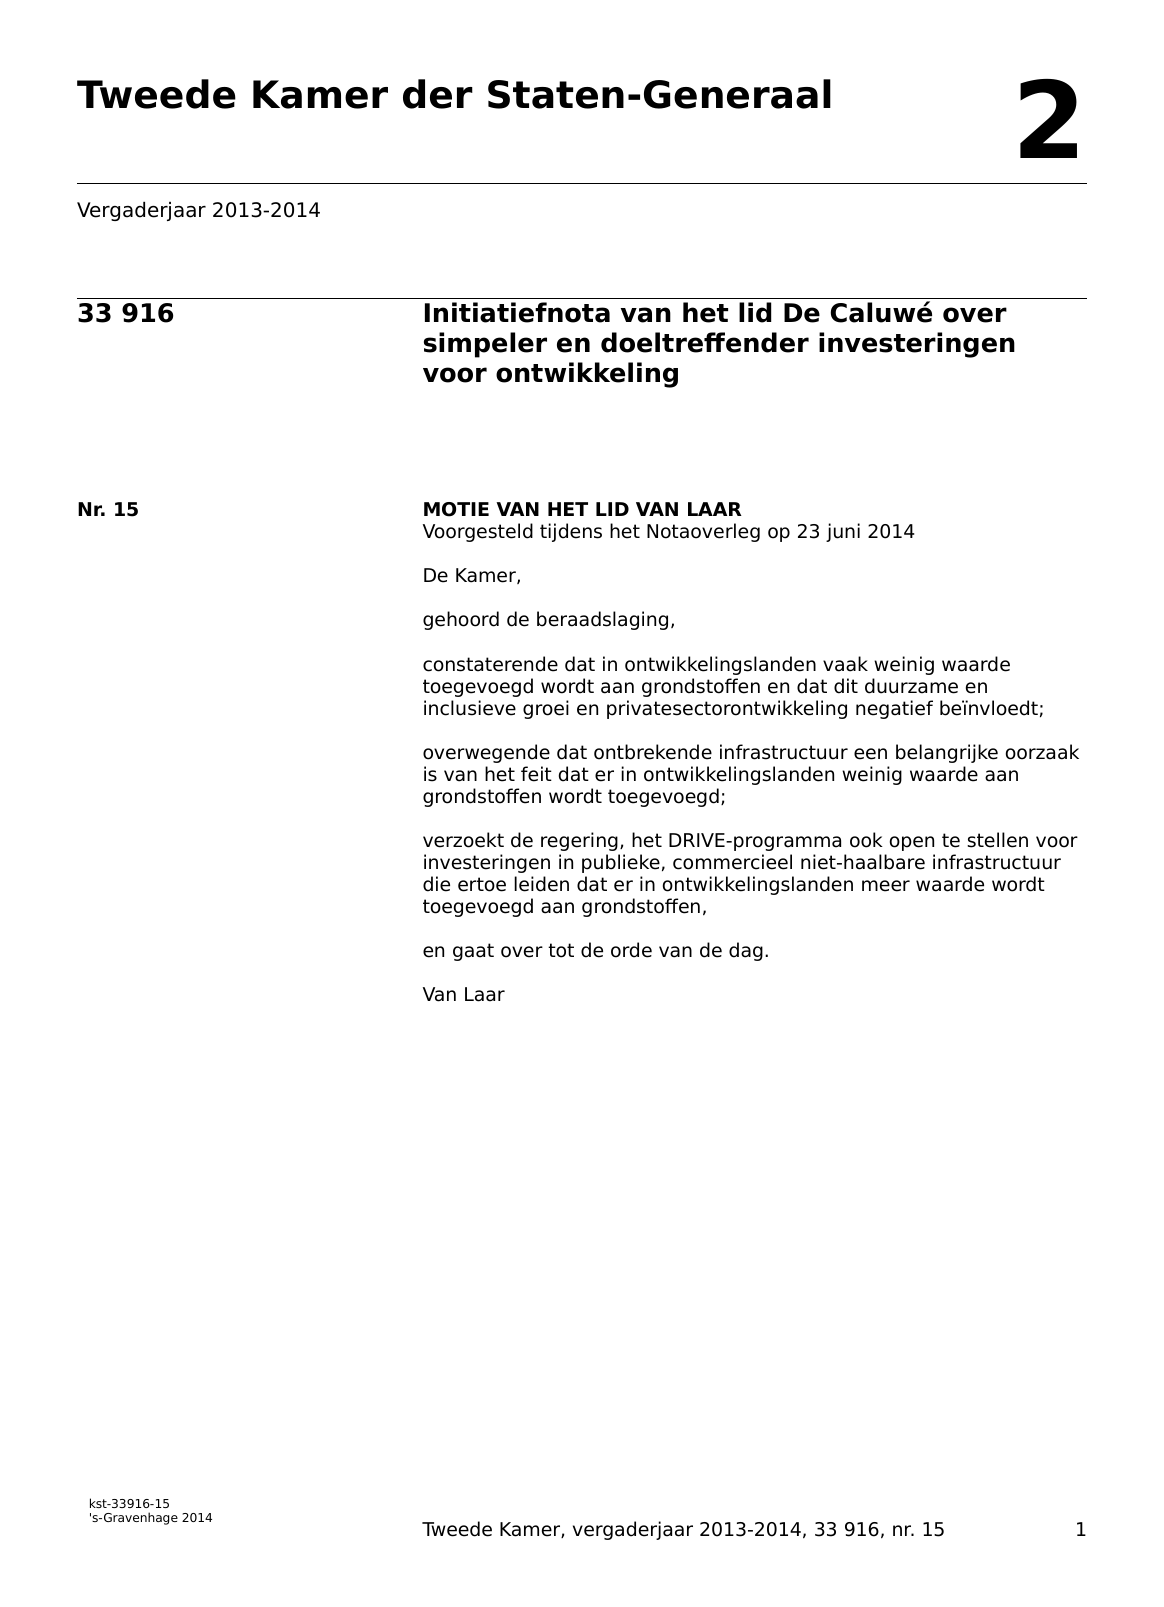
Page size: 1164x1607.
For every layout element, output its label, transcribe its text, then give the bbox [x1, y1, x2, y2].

text Voorgesteld tijdens het Notaoverleg op 23 juni 2014 [422, 521, 1087, 543]
text De Kamer, [422, 565, 1087, 587]
table_header Tweede Kamer der Staten-Generaal [77, 59, 886, 183]
text kst-33916-15 [88, 1497, 323, 1511]
text verzoekt de regering, het DRIVE-programma ook open te stellen voor investeringen in publieke, commercieel niet-haalbare infrastructuur die ertoe leiden dat er in ontwikkelingslanden meer waarde wordt toegevoegd aan grondstoffen, [422, 830, 1087, 918]
text overwegende dat ontbrekende infrastructuur een belangrijke oorzaak is van het feit dat er in ontwikkelingslanden weinig waarde aan grondstoffen wordt toegevoegd; [422, 742, 1087, 808]
text 's-Gravenhage 2014 [88, 1511, 323, 1525]
text constaterende dat in ontwikkelingslanden vaak weinig waarde toegevoegd wordt aan grondstoffen en dat dit duurzame en inclusieve groei en privatesectorontwikkeling negatief beïnvloedt; [422, 653, 1087, 719]
text Van Laar [422, 984, 1087, 1006]
subtitle Nr. 15 MOTIE VAN HET LID VAN LAAR [77, 499, 1087, 521]
table_header 2 [886, 59, 1087, 183]
text gehoord de beraadslaging, [422, 609, 1087, 631]
table_cell Vergaderjaar 2013-2014 [77, 184, 1087, 298]
text en gaat over tot de orde van de dag. [422, 940, 1087, 962]
subtitle 33 916 Initiatiefnota van het lid De Caluwé over simpeler en doeltreffender investeringen voor ontwikkeling [77, 299, 1087, 388]
